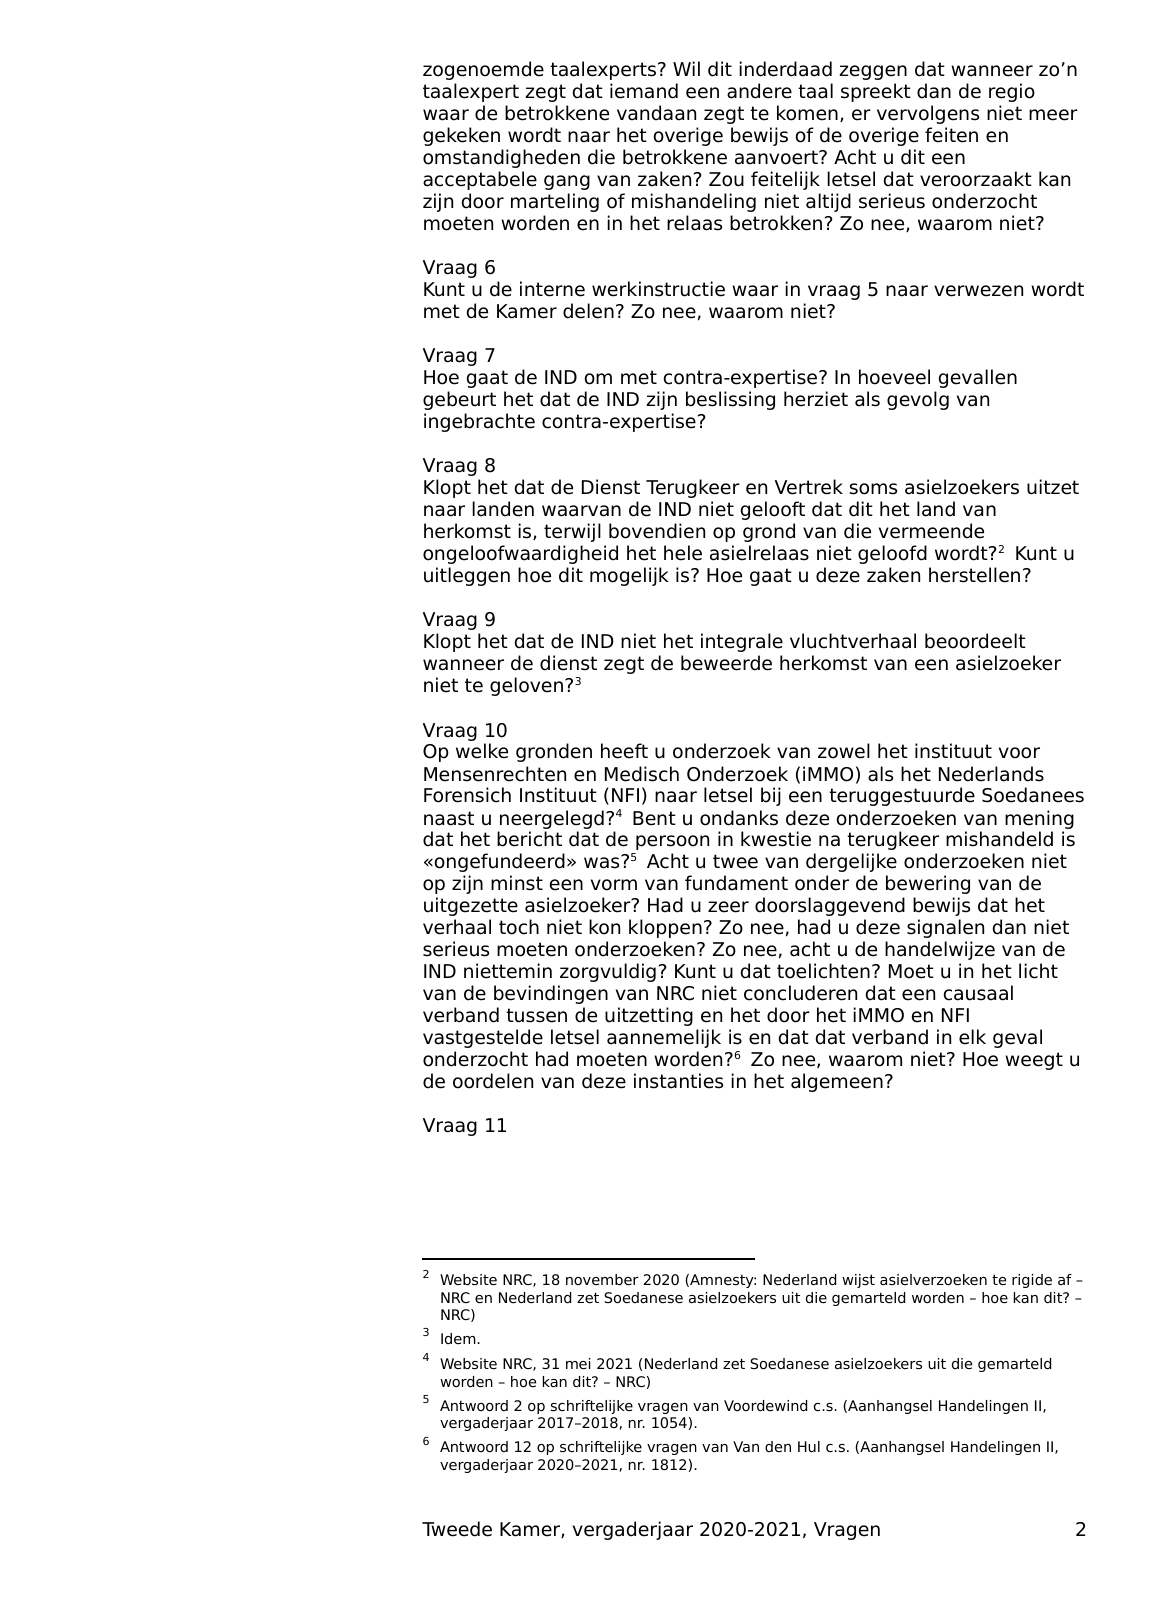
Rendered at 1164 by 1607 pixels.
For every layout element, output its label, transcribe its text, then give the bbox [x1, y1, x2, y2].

text Op welke gronden heeft u onderzoek van zowel het instituut voor Mensenrechten en Medisch Onderzoek (iMMO) als het Nederlands Forensich Instituut (NFI) naar letsel bij een teruggestuurde Soedanees naast u neergelegd? Bent u ondanks deze onderzoeken van mening dat het bericht dat de persoon in kwestie na terugkeer mishandeld is «ongefundeerd» was? Acht u twee van dergelijke onderzoeken niet op zijn minst een vorm van fundament onder de bewering van de uitgezette asielzoeker? Had u zeer doorslaggevend bewijs dat het verhaal toch niet kon kloppen? Zo nee, had u deze signalen dan niet serieus moeten onderzoeken? Zo nee, acht u de handelwijze van de IND niettemin zorgvuldig? Kunt u dat toelichten? Moet u in het licht van de bevindingen van NRC niet concluderen dat een causaal verband tussen de uitzetting en het door het iMMO en NFI vastgestelde letsel aannemelijk is en dat dat verband in elk geval onderzocht had moeten worden? Zo nee, waarom niet? Hoe weegt u de oordelen van deze instanties in het algemeen? [422, 741, 1087, 1093]
text Antwoord 2 op schriftelijke vragen van Voordewind c.s. (Aanhangsel Handelingen II, vergaderjaar 2017–2018, nr. 1054). [422, 1393, 1087, 1432]
text zogenoemde taalexperts? Wil dit inderdaad zeggen dat wanneer zo’n taalexpert zegt dat iemand een andere taal spreekt dan de regio waar de betrokkene vandaan zegt te komen, er vervolgens niet meer gekeken wordt naar het overige bewijs of de overige feiten en omstandigheden die betrokkene aanvoert? Acht u dit een acceptabele gang van zaken? Zou feitelijk letsel dat veroorzaakt kan zijn door marteling of mishandeling niet altijd serieus onderzocht moeten worden en in het relaas betrokken? Zo nee, waarom niet? [422, 59, 1087, 235]
text Website NRC, 18 november 2020 (Amnesty: Nederland wijst asielverzoeken te rigide af – NRC en Nederland zet Soedanese asielzoekers uit die gemarteld worden – hoe kan dit? – NRC) [422, 1268, 1087, 1324]
text Vraag 10 [422, 719, 1087, 741]
text Vraag 11 [422, 1115, 1087, 1137]
text Vraag 8 [422, 455, 1087, 477]
text Kunt u de interne werkinstructie waar in vraag 5 naar verwezen wordt met de Kamer delen? Zo nee, waarom niet? [422, 279, 1087, 323]
text Hoe gaat de IND om met contra-expertise? In hoeveel gevallen gebeurt het dat de IND zijn beslissing herziet als gevolg van ingebrachte contra-expertise? [422, 367, 1087, 433]
text Klopt het dat de Dienst Terugkeer en Vertrek soms asielzoekers uitzet naar landen waarvan de IND niet gelooft dat dit het land van herkomst is, terwijl bovendien op grond van die vermeende ongeloofwaardigheid het hele asielrelaas niet geloofd wordt? Kunt u uitleggen hoe dit mogelijk is? Hoe gaat u deze zaken herstellen? [422, 477, 1087, 587]
text Klopt het dat de IND niet het integrale vluchtverhaal beoordeelt wanneer de dienst zegt de beweerde herkomst van een asielzoeker niet te geloven? [422, 631, 1087, 697]
text Vraag 6 [422, 257, 1087, 279]
text Vraag 9 [422, 609, 1087, 631]
text Website NRC, 31 mei 2021 (Nederland zet Soedanese asielzoekers uit die gemarteld worden – hoe kan dit? – NRC) [422, 1352, 1087, 1391]
text Antwoord 12 op schriftelijke vragen van Van den Hul c.s. (Aanhangsel Handelingen II, vergaderjaar 2020–2021, nr. 1812). [422, 1435, 1087, 1474]
text Vraag 7 [422, 345, 1087, 367]
text Idem. [422, 1327, 1087, 1349]
